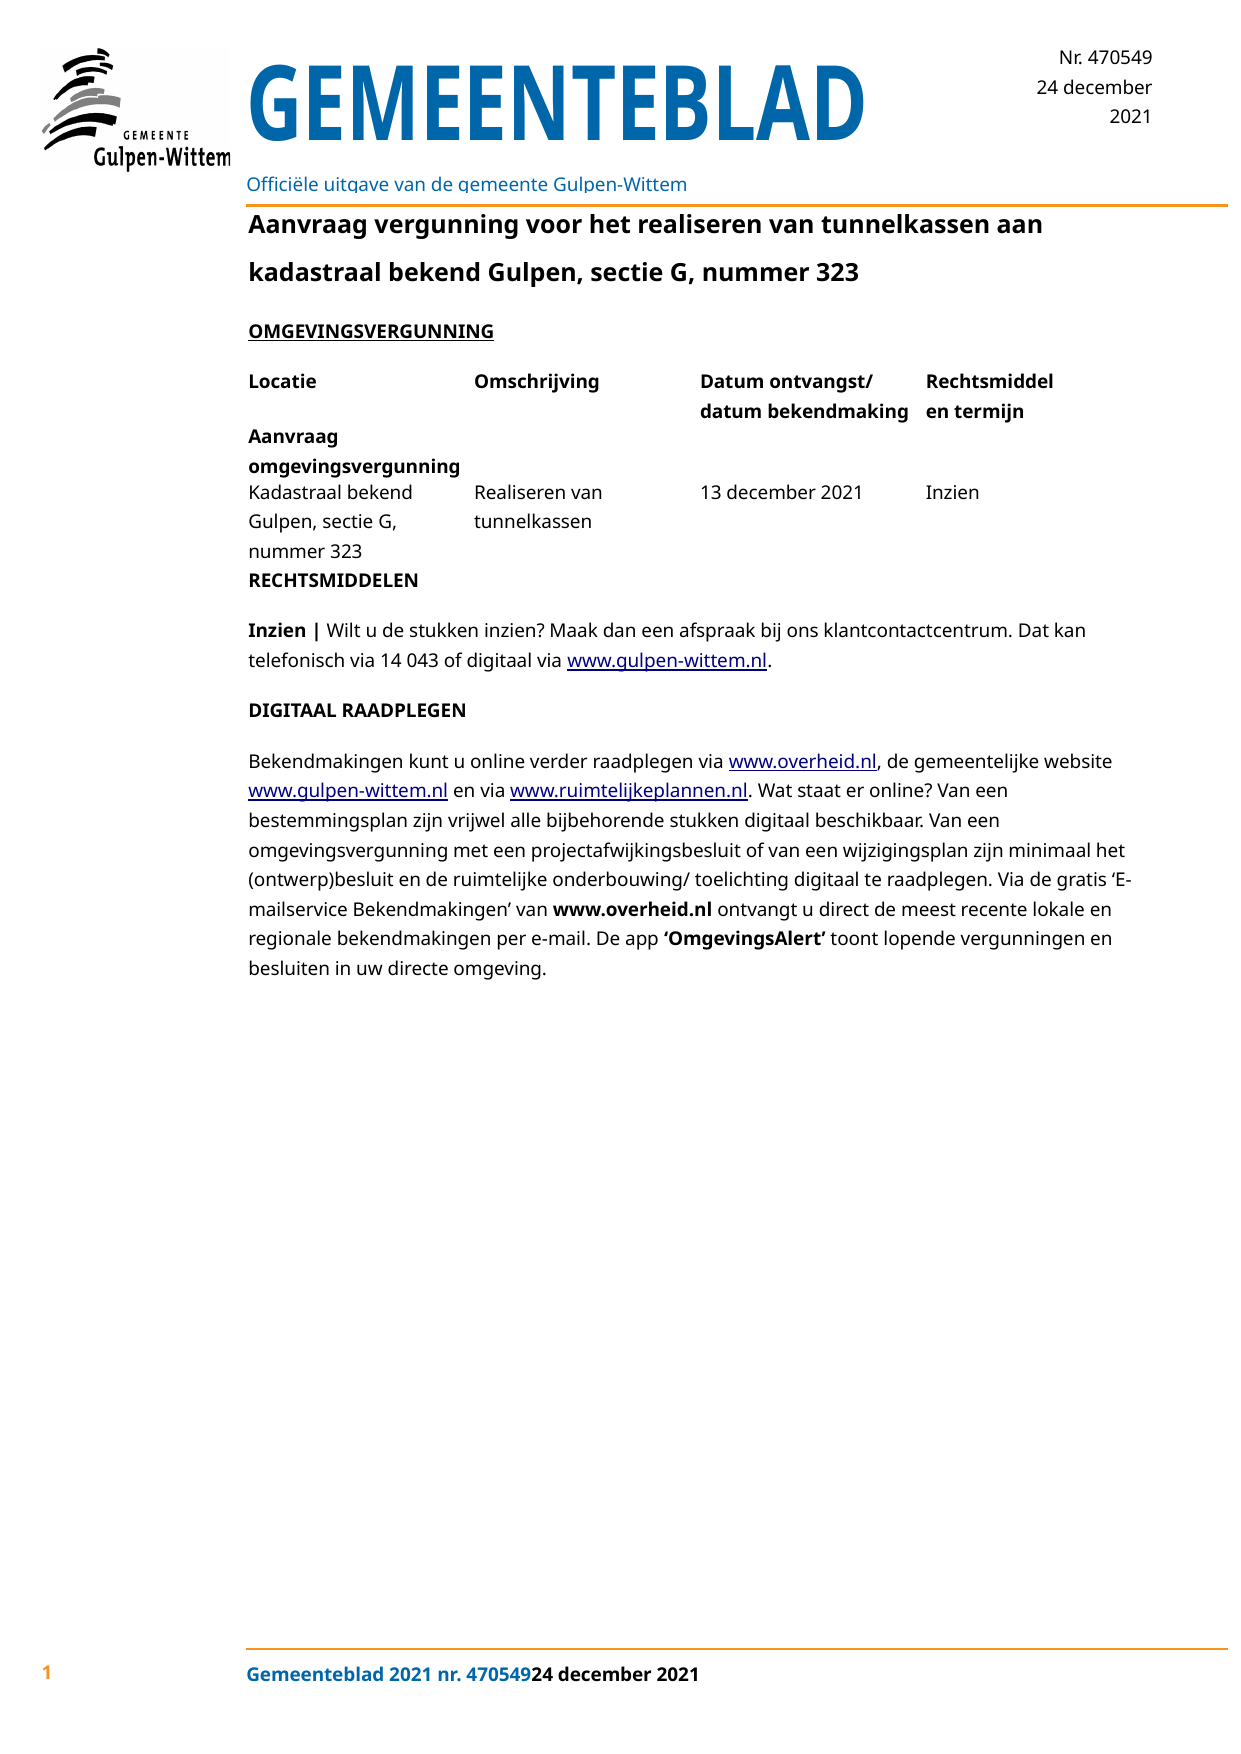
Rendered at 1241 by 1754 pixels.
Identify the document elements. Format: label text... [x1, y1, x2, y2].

table_cell [926, 424, 1152, 479]
text RECHTSMIDDELEN [248, 567, 1152, 593]
text Inzien | Wilt u de stukken inzien? Maak dan een afspraak bij ons klantcontactcentrum. Dat kan telefonisch via 14 043 of digitaal via www.gulpen-wittem.nl. [248, 618, 1152, 673]
table_header Rechtsmiddel en termijn [926, 369, 1152, 424]
text OMGEVINGSVERGUNNING [248, 318, 1152, 344]
text Aanvraag vergunning voor het realiseren van tunnelkassen aan kadastraal bekend Gulpen, sectie G, nummer 323 [248, 207, 1152, 288]
table_cell Inzien [926, 479, 1152, 564]
table_header Datum ontvangst/ datum bekendmaking [700, 369, 926, 424]
table_cell Kadastraal bekend Gulpen, sectie G, nummer 323 [248, 479, 474, 564]
table_header Omschrijving [474, 369, 700, 424]
text DIGITAAL RAADPLEGEN [248, 698, 1152, 723]
text Bekendmakingen kunt u online verder raadplegen via www.overheid.nl, de gemeentelijke website www.gulpen-wittem.nl en via www.ruimtelijkeplannen.nl. Wat staat er online? Van een bestemmingsplan zijn vrijwel alle bijbehorende stukken digitaal beschikbaar. Van een omgevingsvergunning met een projectafwijkingsbesluit of van een wijzigingsplan zijn minimaal het (ontwerp)besluit en de ruimtelijke onderbouwing/ toelichting digitaal te raadplegen. Via de gratis ‘E-mailservice Bekendmakingen’ van www.overheid.nl ontvangt u direct de meest recente lokale en regionale bekendmakingen per e-mail. De app ‘OmgevingsAlert’ toont lopende vergunningen en besluiten in uw directe omgeving. [248, 748, 1152, 981]
table_cell Realiseren van tunnelkassen [474, 479, 700, 564]
table_cell [700, 424, 926, 479]
table_cell [474, 424, 700, 479]
table_cell 13 december 2021 [700, 479, 926, 564]
picture [41, 47, 231, 172]
table_header Locatie [248, 369, 474, 424]
table_cell Aanvraag omgevingsvergunning [248, 424, 474, 479]
